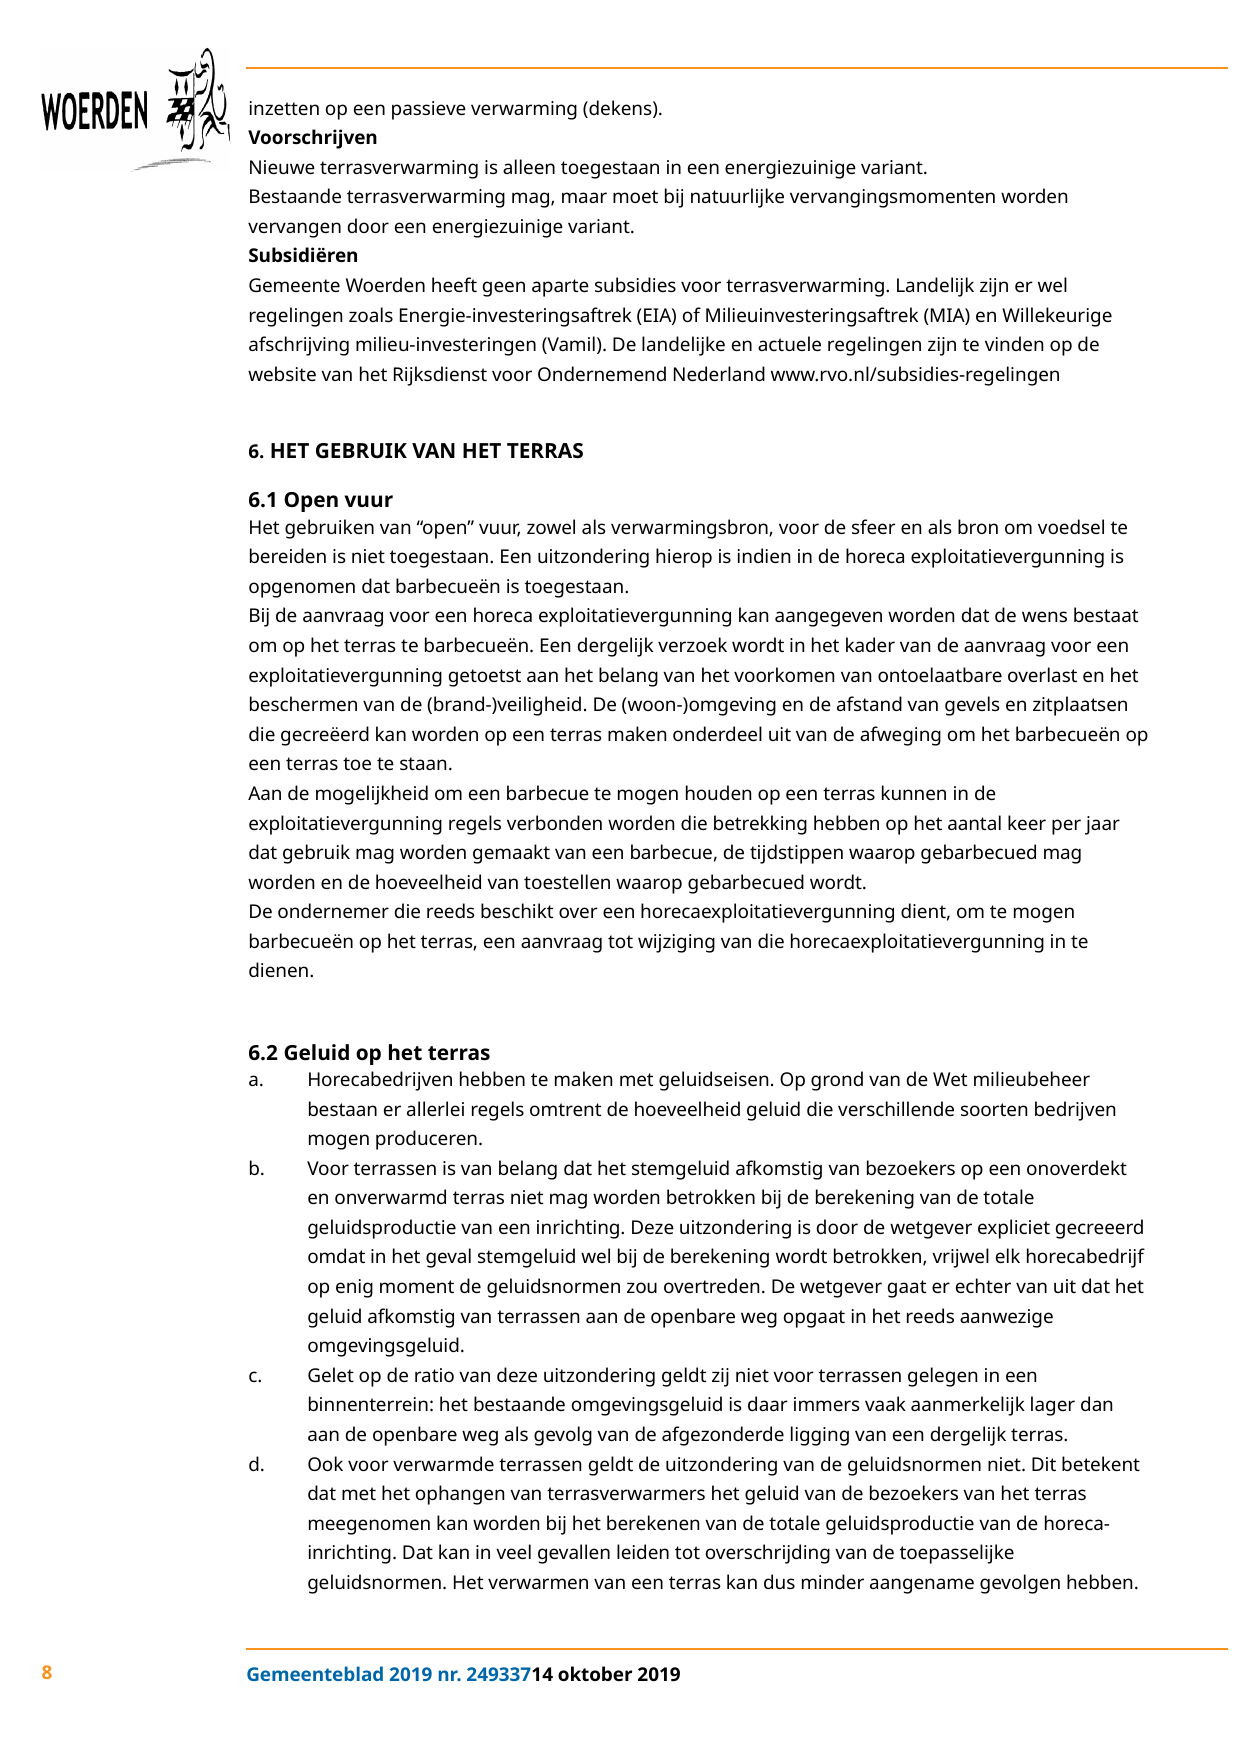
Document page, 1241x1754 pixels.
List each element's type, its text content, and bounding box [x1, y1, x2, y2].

list Gelet op de ratio van deze uitzondering geldt zij niet voor terrassen gelegen in een binnenterrein: het bestaande omgevingsgeluid is daar immers vaak aanmerkelijk lager dan aan de openbare weg als gevolg van de afgezonderde ligging van een dergelijk terras. [248, 1362, 1152, 1447]
text 6. HET GEBRUIK VAN HET TERRAS [248, 436, 1152, 465]
text Aan de mogelijkheid om een barbecue te mogen houden op een terras kunnen in de exploitatievergunning regels verbonden worden die betrekking hebben op het aantal keer per jaar dat gebruik mag worden gemaakt van een barbecue, de tijdstippen waarop gebarbecued mag worden en de hoeveelheid van toestellen waarop gebarbecued wordt. [248, 780, 1152, 895]
text 6.1 Open vuur [248, 486, 1152, 514]
text Gemeente Woerden heeft geen aparte subsidies voor terrasverwarming. Landelijk zijn er wel regelingen zoals Energie-investeringsaftrek (EIA) of Milieuinvesteringsaftrek (MIA) en Willekeurige afschrijving milieu-investeringen (Vamil). De landelijke en actuele regelingen zijn te vinden op de website van het Rijksdienst voor Ondernemend Nederland www.rvo.nl/subsidies-regelingen [248, 272, 1152, 387]
text De ondernemer die reeds beschikt over een horecaexploitatievergunning dient, om te mogen barbecueën op het terras, een aanvraag tot wijziging van die horecaexploitatievergunning in te dienen. [248, 898, 1152, 983]
list Voor terrassen is van belang dat het stemgeluid afkomstig van bezoekers op een onoverdekt en onverwarmd terras niet mag worden betrokken bij de berekening van de totale geluidsproductie van een inrichting. Deze uitzondering is door de wetgever expliciet gecreeerd omdat in het geval stemgeluid wel bij de berekening wordt betrokken, vrijwel elk horecabedrijf op enig moment de geluidsnormen zou overtreden. De wetgever gaat er echter van uit dat het geluid afkomstig van terrassen aan de openbare weg opgaat in het reeds aanwezige omgevingsgeluid. [248, 1155, 1152, 1358]
text Bij de aanvraag voor een horeca exploitatievergunning kan aangegeven worden dat de wens bestaat om op het terras te barbecueën. Een dergelijk verzoek wordt in het kader van de aanvraag voor een exploitatievergunning getoetst aan het belang van het voorkomen van ontoelaatbare overlast en het beschermen van de (brand-)veiligheid. De (woon-)omgeving en de afstand van gevels en zitplaatsen die gecreëerd kan worden op een terras maken onderdeel uit van de afweging om het barbecueën op een terras toe te staan. [248, 603, 1152, 776]
list Horecabedrijven hebben te maken met geluidseisen. Op grond van de Wet milieubeheer bestaan er allerlei regels omtrent de hoeveelheid geluid die verschillende soorten bedrijven mogen produceren. [248, 1066, 1152, 1151]
list Ook voor verwarmde terrassen geldt de uitzondering van de geluidsnormen niet. Dit betekent dat met het ophangen van terrasverwarmers het geluid van de bezoekers van het terras meegenomen kan worden bij het berekenen van de totale geluidsproductie van de horeca-inrichting. Dat kan in veel gevallen leiden tot overschrijding van de toepasselijke geluidsnormen. Het verwarmen van een terras kan dus minder aangename gevolgen hebben. [248, 1451, 1152, 1595]
text Voorschrijven [248, 124, 1152, 150]
text 6.2 Geluid op het terras [248, 1038, 1152, 1066]
text Bestaande terrasverwarming mag, maar moet bij natuurlijke vervangingsmomenten worden vervangen door een energiezuinige variant. [248, 183, 1152, 239]
text inzetten op een passieve verwarming (dekens). [248, 95, 1152, 121]
text Nieuwe terrasverwarming is alleen toegestaan in een energiezuinige variant. [248, 154, 1152, 180]
text Subsidiëren [248, 243, 1152, 268]
picture [41, 47, 231, 172]
text Het gebruiken van “open” vuur, zowel als verwarmingsbron, voor de sfeer en als bron om voedsel te bereiden is niet toegestaan. Een uitzondering hierop is indien in de horeca exploitatievergunning is opgenomen dat barbecueën is toegestaan. [248, 514, 1152, 599]
